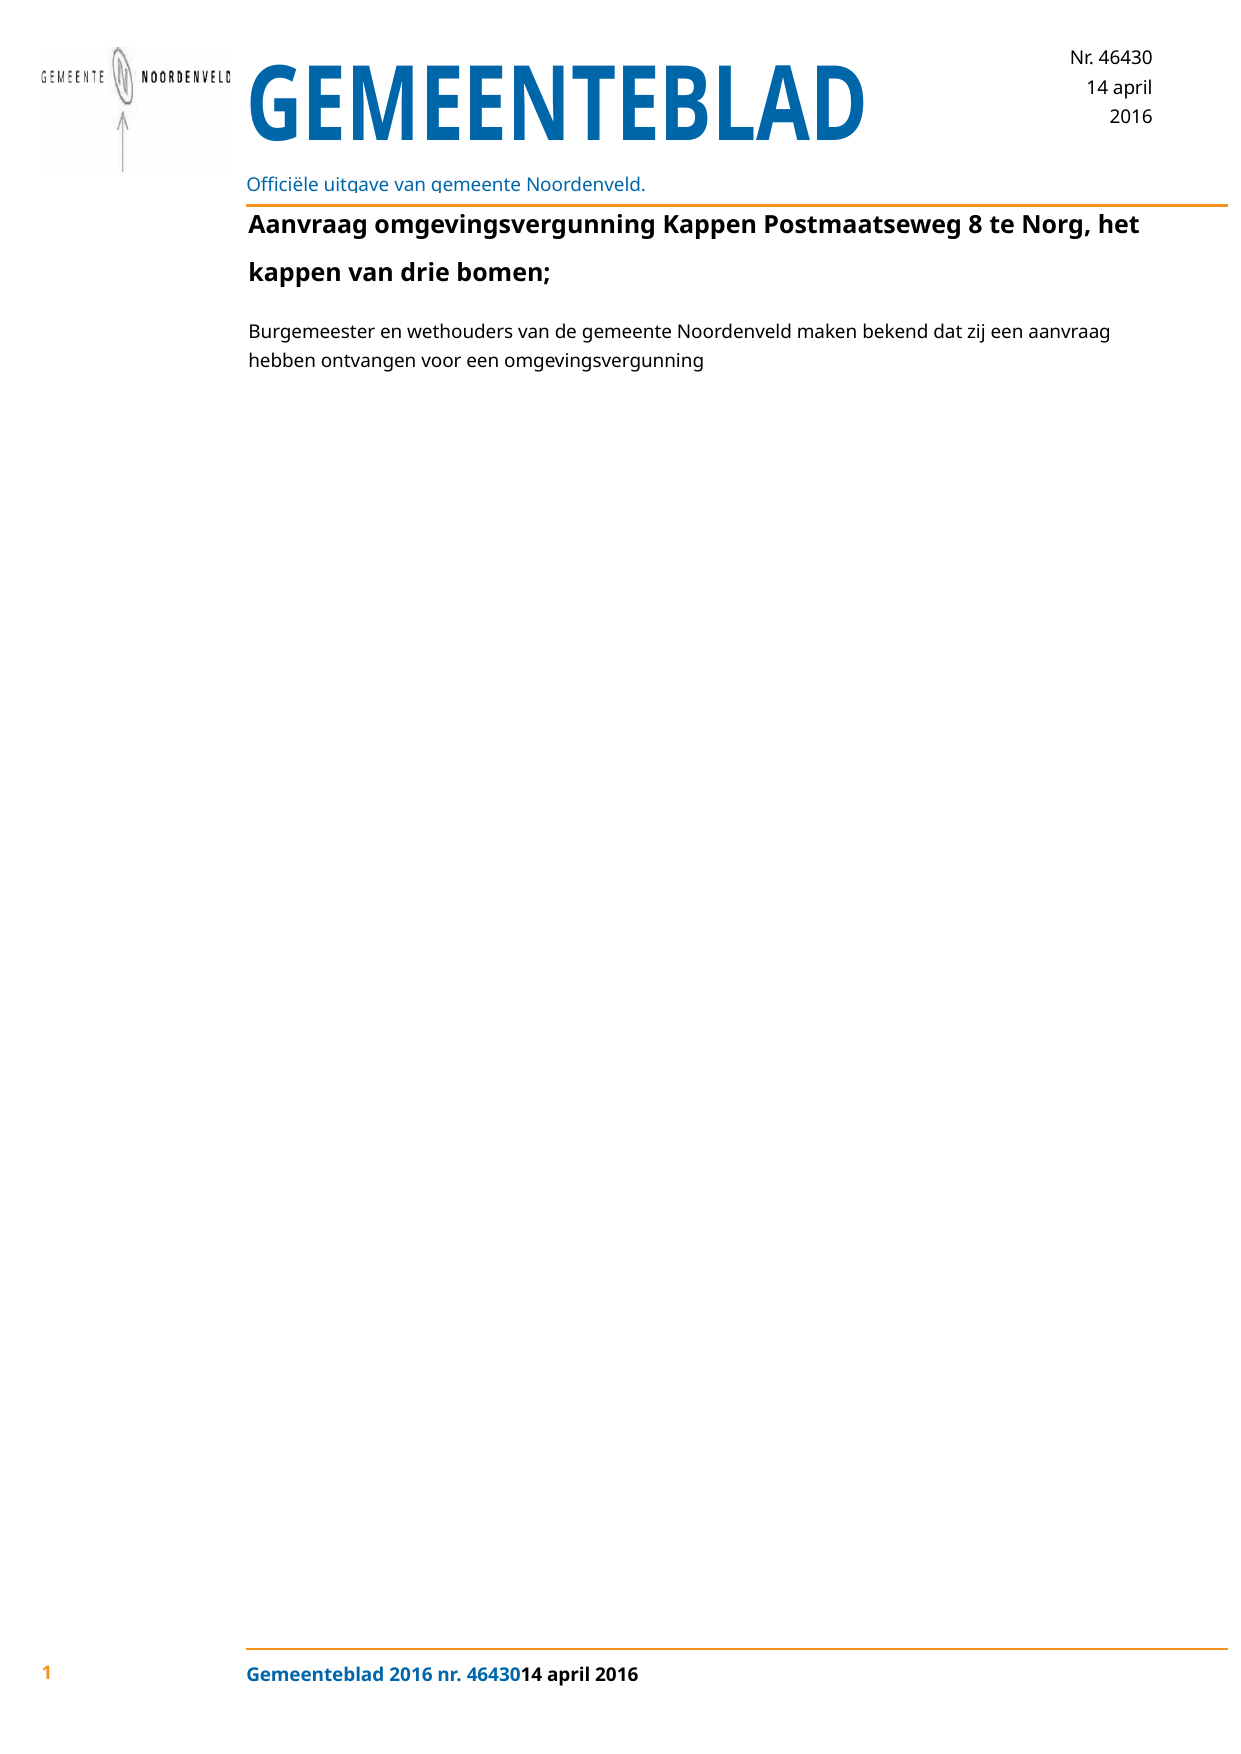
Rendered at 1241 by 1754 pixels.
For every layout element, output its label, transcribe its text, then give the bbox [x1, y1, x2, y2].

text Burgemeester en wethouders van de gemeente Noordenveld maken bekend dat zij een aanvraag hebben ontvangen voor een omgevingsvergunning [248, 318, 1152, 373]
text Aanvraag omgevingsvergunning Kappen Postmaatseweg 8 te Norg, het kappen van drie bomen; [248, 207, 1152, 288]
picture [41, 47, 231, 172]
